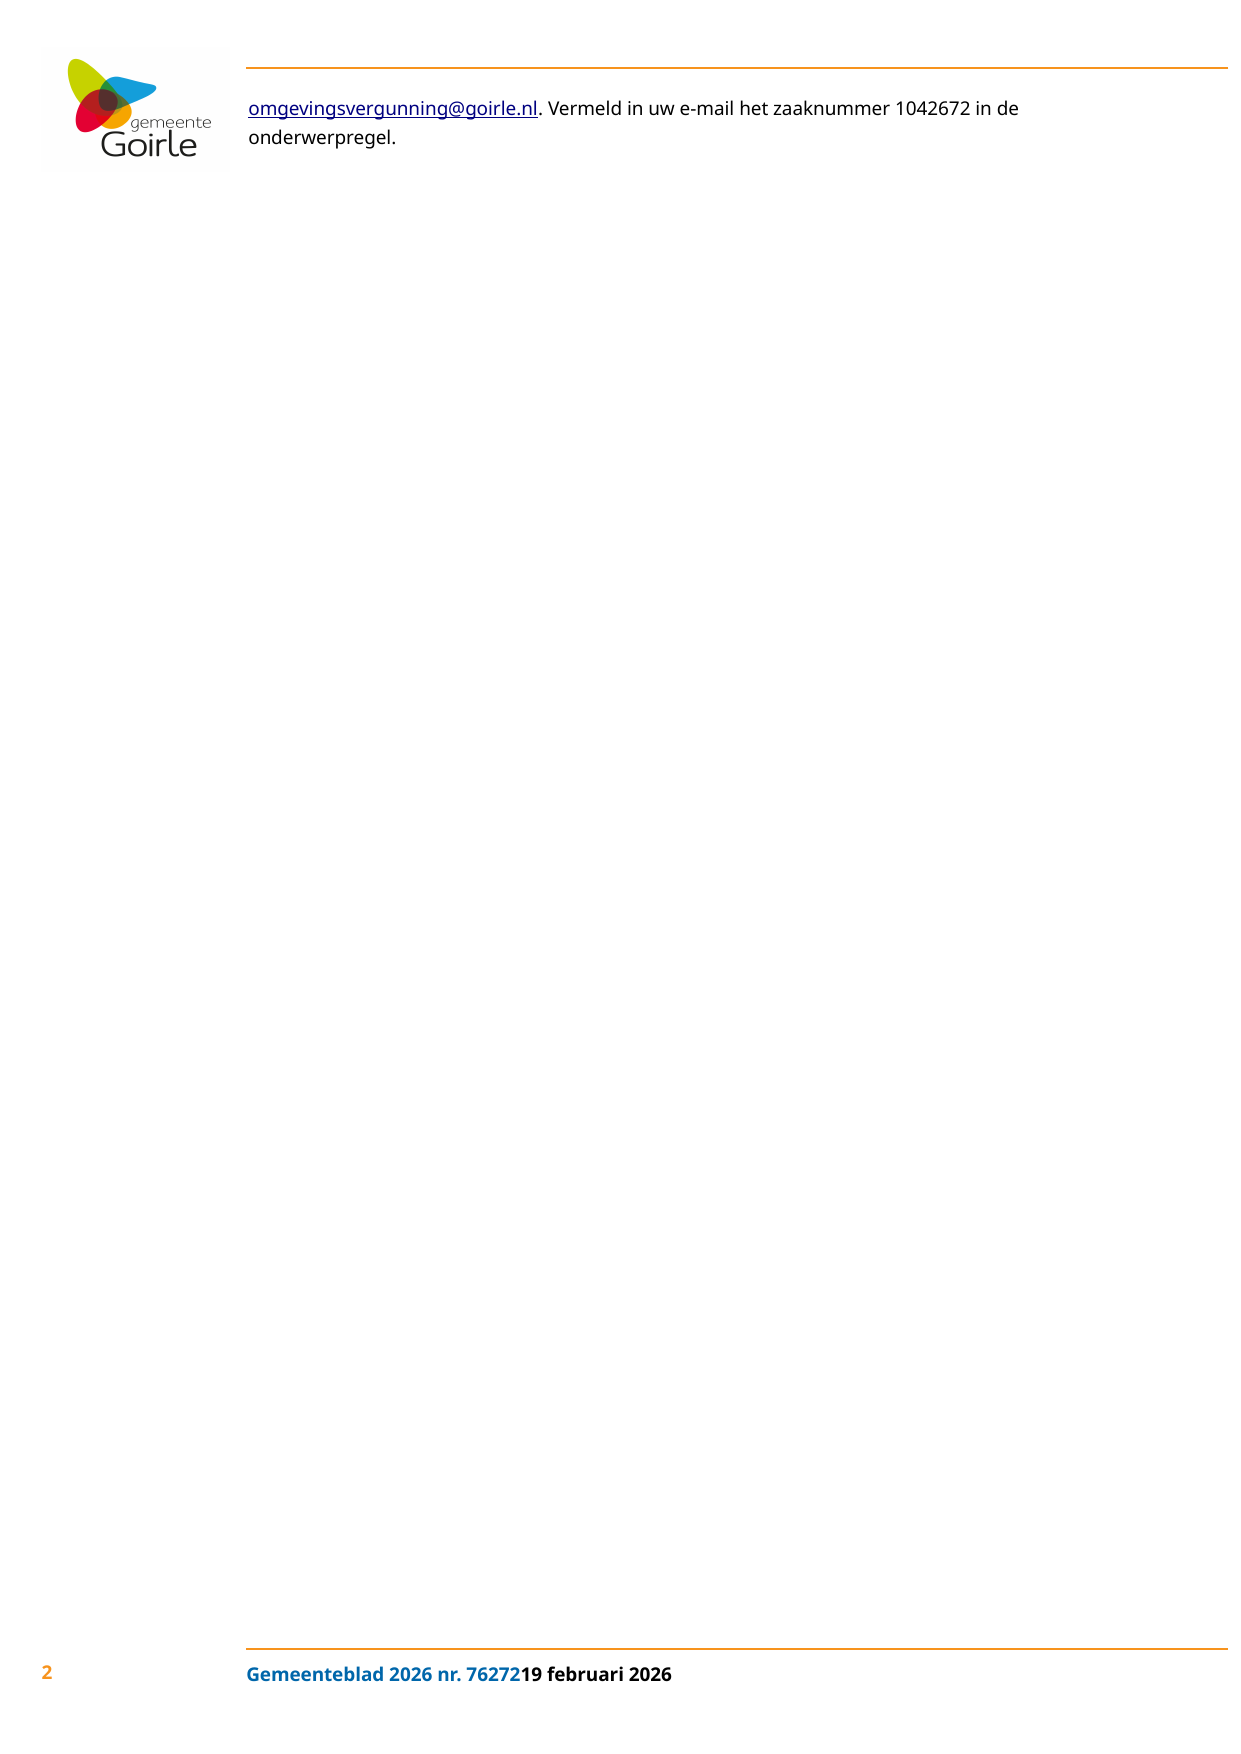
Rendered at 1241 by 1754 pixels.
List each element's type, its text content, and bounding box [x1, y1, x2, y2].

text omgevingsvergunning@goirle.nl. Vermeld in uw e-mail het zaaknummer 1042672 in de onderwerpregel. [248, 95, 1152, 150]
picture [41, 47, 231, 172]
